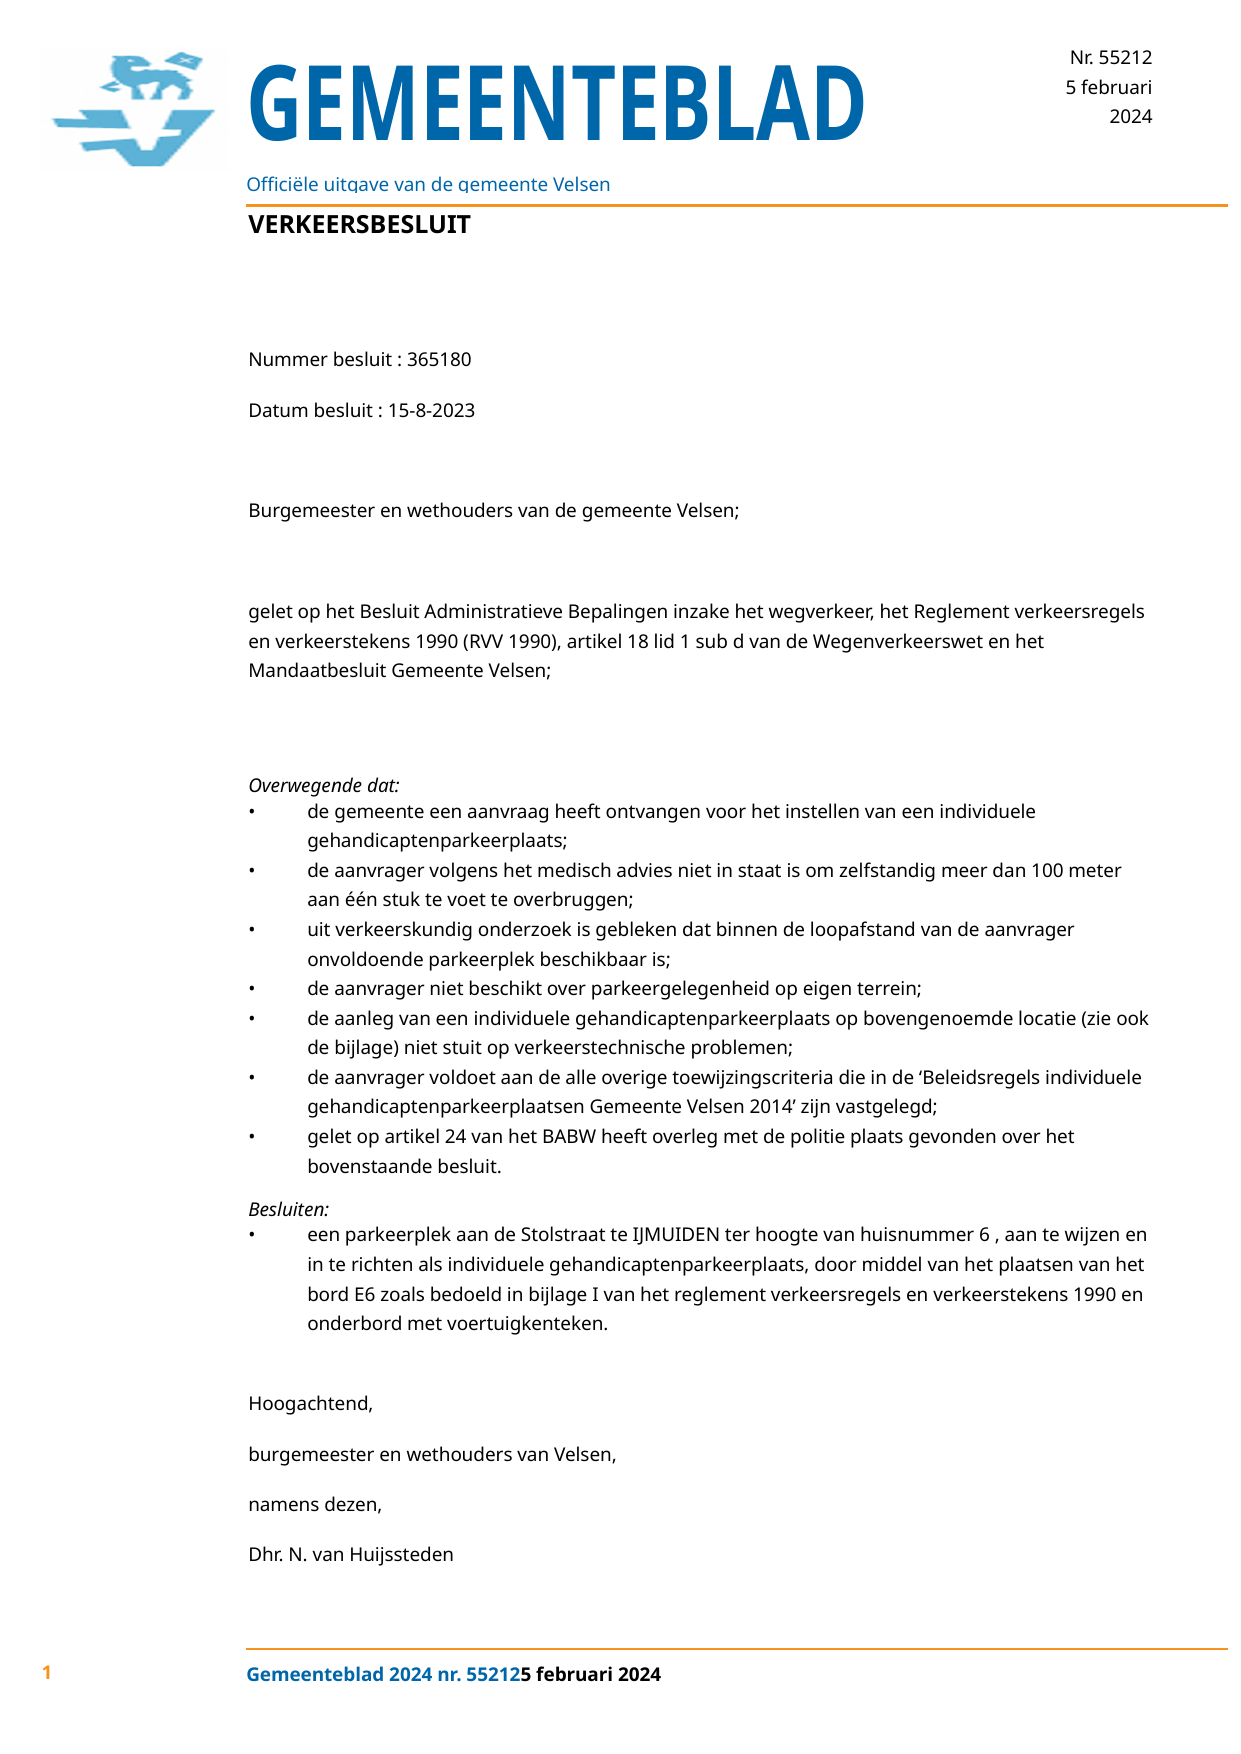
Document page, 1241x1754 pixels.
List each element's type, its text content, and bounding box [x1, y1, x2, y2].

text Overwegende dat: [248, 772, 1152, 798]
text Nummer besluit : 365180 [248, 346, 1152, 372]
list de aanvrager voldoet aan de alle overige toewijzingscriteria die in de ‘Beleidsregels individuele gehandicaptenparkeerplaatsen Gemeente Velsen 2014’ zijn vastgelegd; [248, 1064, 1152, 1119]
list de aanvrager volgens het medisch advies niet in staat is om zelfstandig meer dan 100 meter aan één stuk te voet te overbruggen; [248, 857, 1152, 912]
text Besluiten: [248, 1196, 1152, 1222]
text Burgemeester en wethouders van de gemeente Velsen; [248, 498, 1152, 523]
list de aanvrager niet beschikt over parkeergelegenheid op eigen terrein; [248, 975, 1152, 1001]
list een parkeerplek aan de Stolstraat te IJMUIDEN ter hoogte van huisnummer 6 , aan te wijzen en in te richten als individuele gehandicaptenparkeerplaats, door middel van het plaatsen van het bord E6 zoals bedoeld in bijlage I van het reglement verkeersregels en verkeerstekens 1990 en onderbord met voertuigkenteken. [248, 1222, 1152, 1336]
list de aanleg van een individuele gehandicaptenparkeerplaats op bovengenoemde locatie (zie ook de bijlage) niet stuit op verkeerstechnische problemen; [248, 1005, 1152, 1060]
text Dhr. N. van Huijssteden [248, 1542, 1152, 1567]
text VERKEERSBESLUIT [248, 207, 1152, 241]
text gelet op het Besluit Administratieve Bepalingen inzake het wegverkeer, het Reglement verkeersregels en verkeerstekens 1990 (RVV 1990), artikel 18 lid 1 sub d van de Wegenverkeerswet en het Mandaatbesluit Gemeente Velsen; [248, 598, 1152, 683]
list uit verkeerskundig onderzoek is gebleken dat binnen de loopafstand van de aanvrager onvoldoende parkeerplek beschikbaar is; [248, 916, 1152, 971]
text namens dezen, [248, 1491, 1152, 1517]
picture [41, 47, 231, 172]
text burgemeester en wethouders van Velsen, [248, 1441, 1152, 1467]
text Datum besluit : 15-8-2023 [248, 397, 1152, 423]
text Hoogachtend, [248, 1390, 1152, 1416]
list de gemeente een aanvraag heeft ontvangen voor het instellen van een individuele gehandicaptenparkeerplaats; [248, 798, 1152, 853]
list gelet op artikel 24 van het BABW heeft overleg met de politie plaats gevonden over het bovenstaande besluit. [248, 1123, 1152, 1178]
